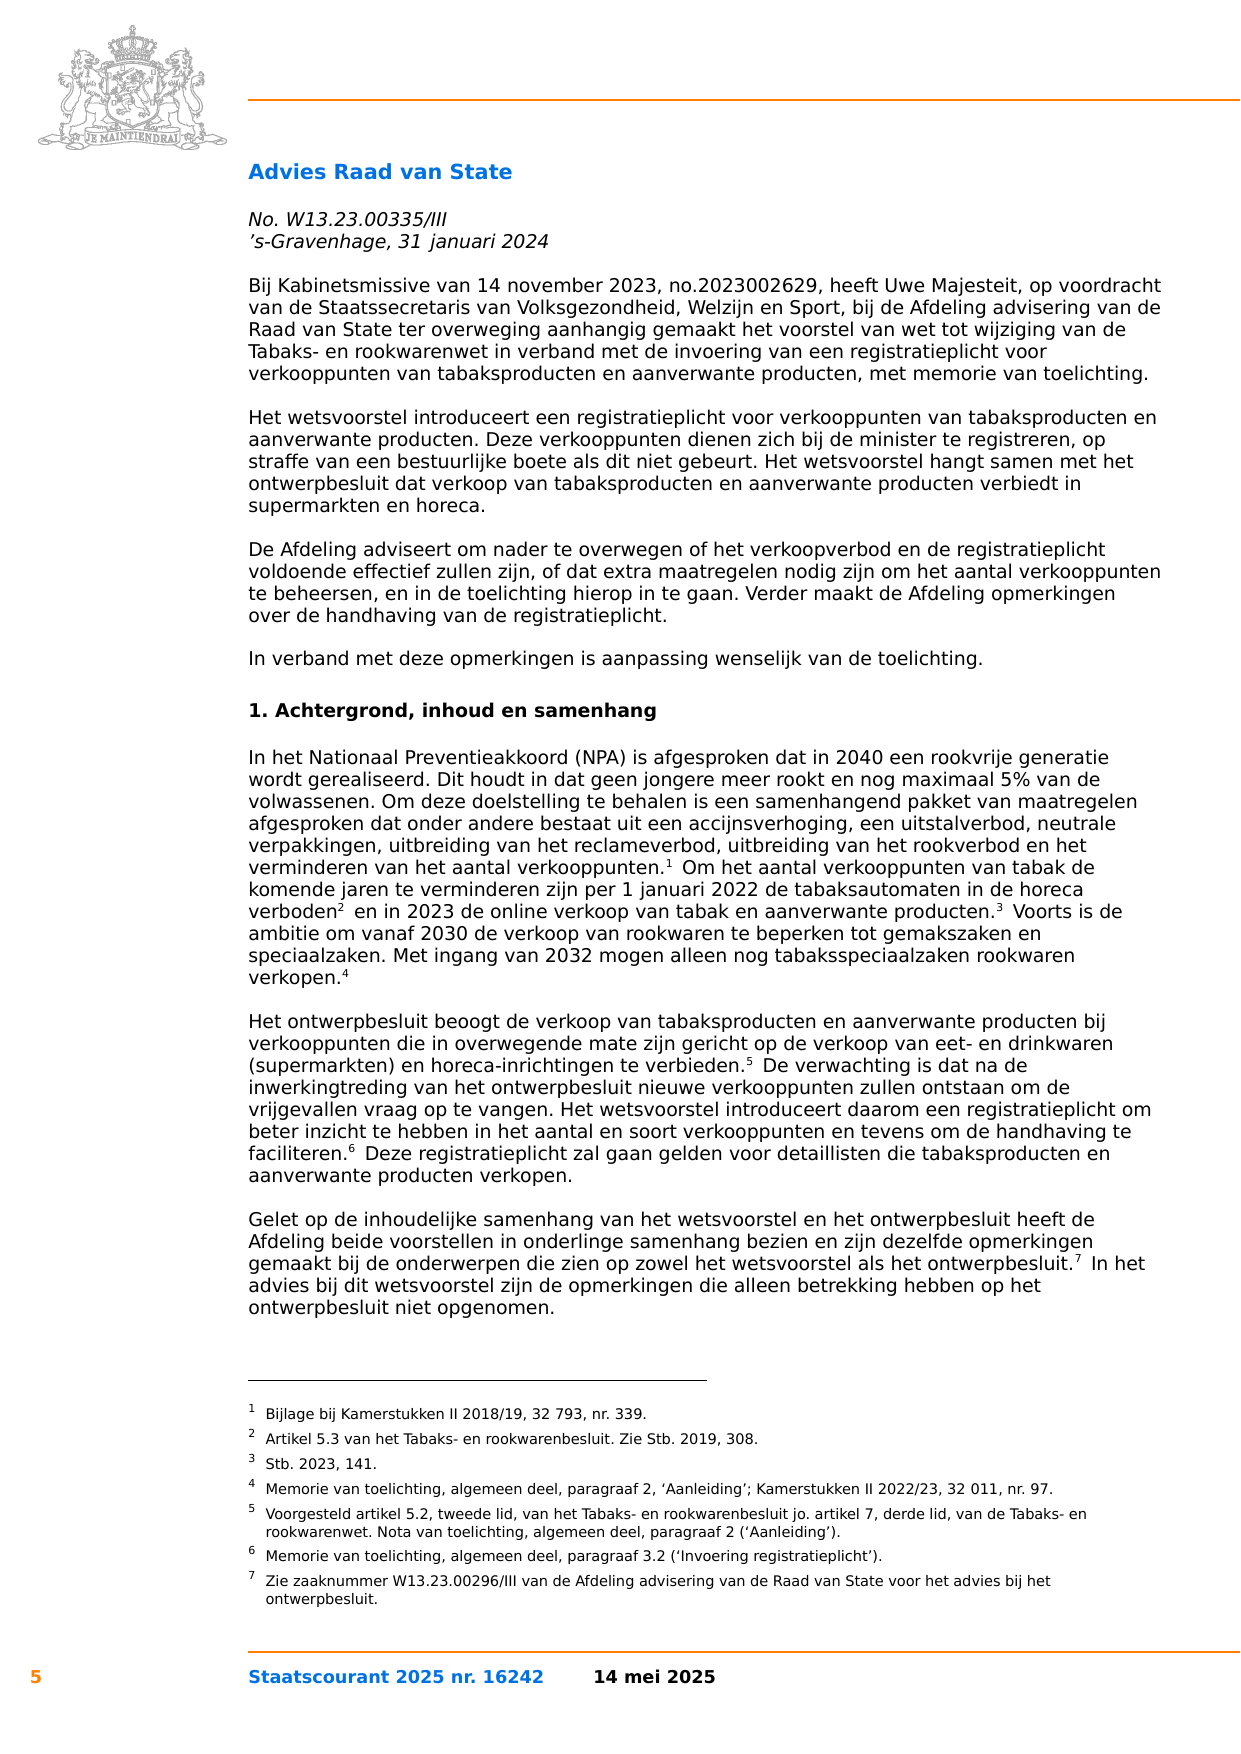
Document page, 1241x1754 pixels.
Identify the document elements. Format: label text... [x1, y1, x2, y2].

text In verband met deze opmerkingen is aanpassing wenselijk van de toelichting. [248, 648, 1163, 670]
text Voorgesteld artikel 5.2, tweede lid, van het Tabaks- en rookwarenbesluit jo. artikel 7, derde lid, van de Tabaks- en rookwarenwet. Nota van toelichting, algemeen deel, paragraaf 2 (‘Aanleiding’). [248, 1502, 1163, 1541]
text Zie zaaknummer W13.23.00296/III van de Afdeling advisering van de Raad van State voor het advies bij het ontwerpbesluit. [248, 1569, 1163, 1608]
text Bij Kabinetsmissive van 14 november 2023, no.2023002629, heeft Uwe Majesteit, op voordracht van de Staatssecretaris van Volksgezondheid, Welzijn en Sport, bij de Afdeling advisering van de Raad van State ter overweging aanhangig gemaakt het voorstel van wet tot wijziging van de Tabaks- en rookwarenwet in verband met de invoering van een registratieplicht voor verkooppunten van tabaksproducten en aanverwante producten, met memorie van toelichting. [248, 275, 1163, 385]
subtitle Advies Raad van State [248, 160, 1163, 184]
text Memorie van toelichting, algemeen deel, paragraaf 2, ‘Aanleiding’; Kamerstukken II 2022/23, 32 011, nr. 97. [248, 1477, 1163, 1499]
text Artikel 5.3 van het Tabaks- en rookwarenbesluit. Zie Stb. 2019, 308. [248, 1427, 1163, 1449]
text De Afdeling adviseert om nader te overwegen of het verkoopverbod en de registratieplicht voldoende effectief zullen zijn, of dat extra maatregelen nodig zijn om het aantal verkooppunten te beheersen, en in de toelichting hierop in te gaan. Verder maakt de Afdeling opmerkingen over de handhaving van de registratieplicht. [248, 538, 1163, 626]
text Het wetsvoorstel introduceert een registratieplicht voor verkooppunten van tabaksproducten en aanverwante producten. Deze verkooppunten dienen zich bij de minister te registreren, op straffe van een bestuurlijke boete als dit niet gebeurt. Het wetsvoorstel hangt samen met het ontwerpbesluit dat verkoop van tabaksproducten en aanverwante producten verbiedt in supermarkten en horeca. [248, 407, 1163, 517]
text Memorie van toelichting, algemeen deel, paragraaf 3.2 (‘Invoering registratieplicht’). [248, 1544, 1163, 1566]
text Het ontwerpbesluit beoogt de verkoop van tabaksproducten en aanverwante producten bij verkooppunten die in overwegende mate zijn gericht op de verkoop van eet- en drinkwaren (supermarkten) en horeca-inrichtingen te verbieden. De verwachting is dat na de inwerkingtreding van het ontwerpbesluit nieuwe verkooppunten zullen ontstaan om de vrijgevallen vraag op te vangen. Het wetsvoorstel introduceert daarom een registratieplicht om beter inzicht te hebben in het aantal en soort verkooppunten en tevens om de handhaving te faciliteren. Deze registratieplicht zal gaan gelden voor detaillisten die tabaksproducten en aanverwante producten verkopen. [248, 1011, 1163, 1187]
text ’s-Gravenhage, 31 januari 2024 [248, 231, 1163, 253]
text In het Nationaal Preventieakkoord (NPA) is afgesproken dat in 2040 een rookvrije generatie wordt gerealiseerd. Dit houdt in dat geen jongere meer rookt en nog maximaal 5% van de volwassenen. Om deze doelstelling te behalen is een samenhangend pakket van maatregelen afgesproken dat onder andere bestaat uit een accijnsverhoging, een uitstalverbod, neutrale verpakkingen, uitbreiding van het reclameverbod, uitbreiding van het rookverbod en het verminderen van het aantal verkooppunten. Om het aantal verkooppunten van tabak de komende jaren te verminderen zijn per 1 januari 2022 de tabaksautomaten in de horeca verboden en in 2023 de online verkoop van tabak en aanverwante producten. Voorts is de ambitie om vanaf 2030 de verkoop van rookwaren te beperken tot gemakszaken en speciaalzaken. Met ingang van 2032 mogen alleen nog tabaksspeciaalzaken rookwaren verkopen. [248, 747, 1163, 989]
text Stb. 2023, 141. [248, 1452, 1163, 1474]
text No. W13.23.00335/III [248, 209, 1163, 231]
picture [38, 25, 227, 150]
subtitle 1. Achtergrond, inhoud en samenhang [248, 700, 1163, 722]
text Gelet op de inhoudelijke samenhang van het wetsvoorstel en het ontwerpbesluit heeft de Afdeling beide voorstellen in onderlinge samenhang bezien en zijn dezelfde opmerkingen gemaakt bij de onderwerpen die zien op zowel het wetsvoorstel als het ontwerpbesluit. In het advies bij dit wetsvoorstel zijn de opmerkingen die alleen betrekking hebben op het ontwerpbesluit niet opgenomen. [248, 1209, 1163, 1318]
text Bijlage bij Kamerstukken II 2018/19, 32 793, nr. 339. [248, 1402, 1163, 1424]
